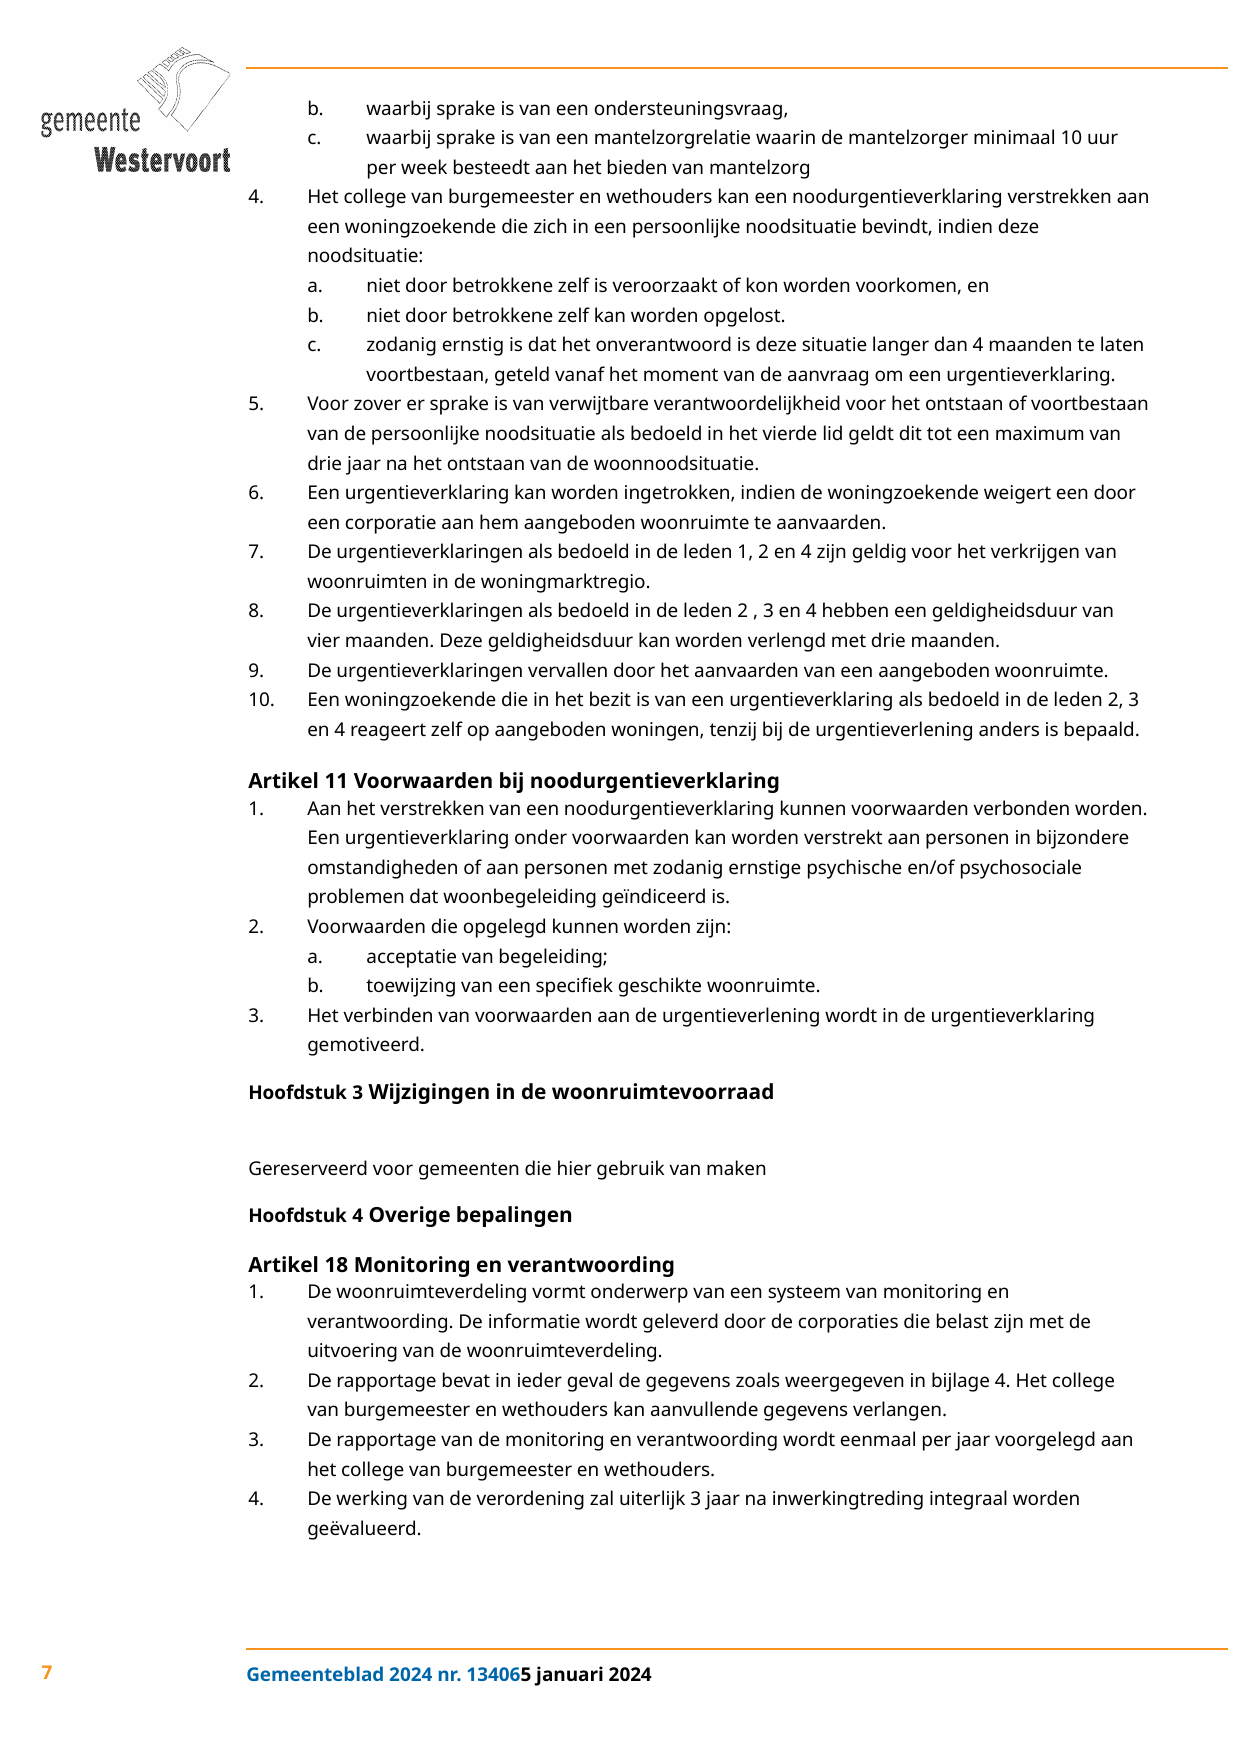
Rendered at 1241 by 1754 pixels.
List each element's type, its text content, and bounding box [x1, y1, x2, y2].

text Hoofdstuk 3 Wijzigingen in de woonruimtevoorraad [248, 1077, 1152, 1106]
list Het college van burgemeester en wethouders kan een noodurgentieverklaring verstrekken aan een woningzoekende die zich in een persoonlijke noodsituatie bevindt, indien deze noodsituatie: [248, 183, 1152, 268]
list De woonruimteverdeling vormt onderwerp van een systeem van monitoring en verantwoording. De informatie wordt geleverd door de corporaties die belast zijn met de uitvoering van de woonruimteverdeling. [248, 1278, 1152, 1363]
text Hoofdstuk 4 Overige bepalingen [248, 1201, 1152, 1229]
list De urgentieverklaringen als bedoeld in de leden 2 , 3 en 4 hebben een geldigheidsduur van vier maanden. Deze geldigheidsduur kan worden verlengd met drie maanden. [248, 598, 1152, 653]
list niet door betrokkene zelf is veroorzaakt of kon worden voorkomen, en [307, 272, 1152, 298]
list Voorwaarden die opgelegd kunnen worden zijn: [248, 913, 1152, 939]
list Een urgentieverklaring kan worden ingetrokken, indien de woningzoekende weigert een door een corporatie aan hem aangeboden woonruimte te aanvaarden. [248, 479, 1152, 535]
list De rapportage van de monitoring en verantwoording wordt eenmaal per jaar voorgelegd aan het college van burgemeester en wethouders. [248, 1426, 1152, 1481]
list toewijzing van een specifiek geschikte woonruimte. [307, 972, 1152, 998]
list niet door betrokkene zelf kan worden opgelost. [307, 302, 1152, 328]
list waarbij sprake is van een mantelzorgrelatie waarin de mantelzorger minimaal 10 uur per week besteedt aan het bieden van mantelzorg [307, 124, 1152, 180]
list Voor zover er sprake is van verwijtbare verantwoordelijkheid voor het ontstaan of voortbestaan van de persoonlijke noodsituatie als bedoeld in het vierde lid geldt dit tot een maximum van drie jaar na het ontstaan van de woonnoodsituatie. [248, 391, 1152, 476]
list Een woningzoekende die in het bezit is van een urgentieverklaring als bedoeld in de leden 2, 3 en 4 reageert zelf op aangeboden woningen, tenzij bij de urgentieverlening anders is bepaald. [248, 686, 1152, 742]
list Aan het verstrekken van een noodurgentieverklaring kunnen voorwaarden verbonden worden. Een urgentieverklaring onder voorwaarden kan worden verstrekt aan personen in bijzondere omstandigheden of aan personen met zodanig ernstige psychische en/of psychosociale problemen dat woonbegeleiding geïndiceerd is. [248, 795, 1152, 909]
text Gereserveerd voor gemeenten die hier gebruik van maken [248, 1155, 1152, 1181]
text Artikel 18 Monitoring en verantwoording [248, 1250, 1152, 1278]
text Artikel 11 Voorwaarden bij noodurgentieverklaring [248, 766, 1152, 795]
list Het verbinden van voorwaarden aan de urgentieverlening wordt in de urgentieverklaring gemotiveerd. [248, 1002, 1152, 1057]
list De rapportage bevat in ieder geval de gegevens zoals weergegeven in bijlage 4. Het college van burgemeester en wethouders kan aanvullende gegevens verlangen. [248, 1367, 1152, 1422]
list waarbij sprake is van een ondersteuningsvraag, [307, 95, 1152, 121]
list acceptatie van begeleiding; [307, 943, 1152, 968]
list De urgentieverklaringen als bedoeld in de leden 1, 2 en 4 zijn geldig voor het verkrijgen van woonruimten in de woningmarktregio. [248, 538, 1152, 594]
list De urgentieverklaringen vervallen door het aanvaarden van een aangeboden woonruimte. [248, 657, 1152, 683]
list De werking van de verordening zal uiterlijk 3 jaar na inwerkingtreding integraal worden geëvalueerd. [248, 1485, 1152, 1541]
picture [41, 47, 231, 172]
list zodanig ernstig is dat het onverantwoord is deze situatie langer dan 4 maanden te laten voortbestaan, geteld vanaf het moment van de aanvraag om een urgentieverklaring. [307, 331, 1152, 387]
